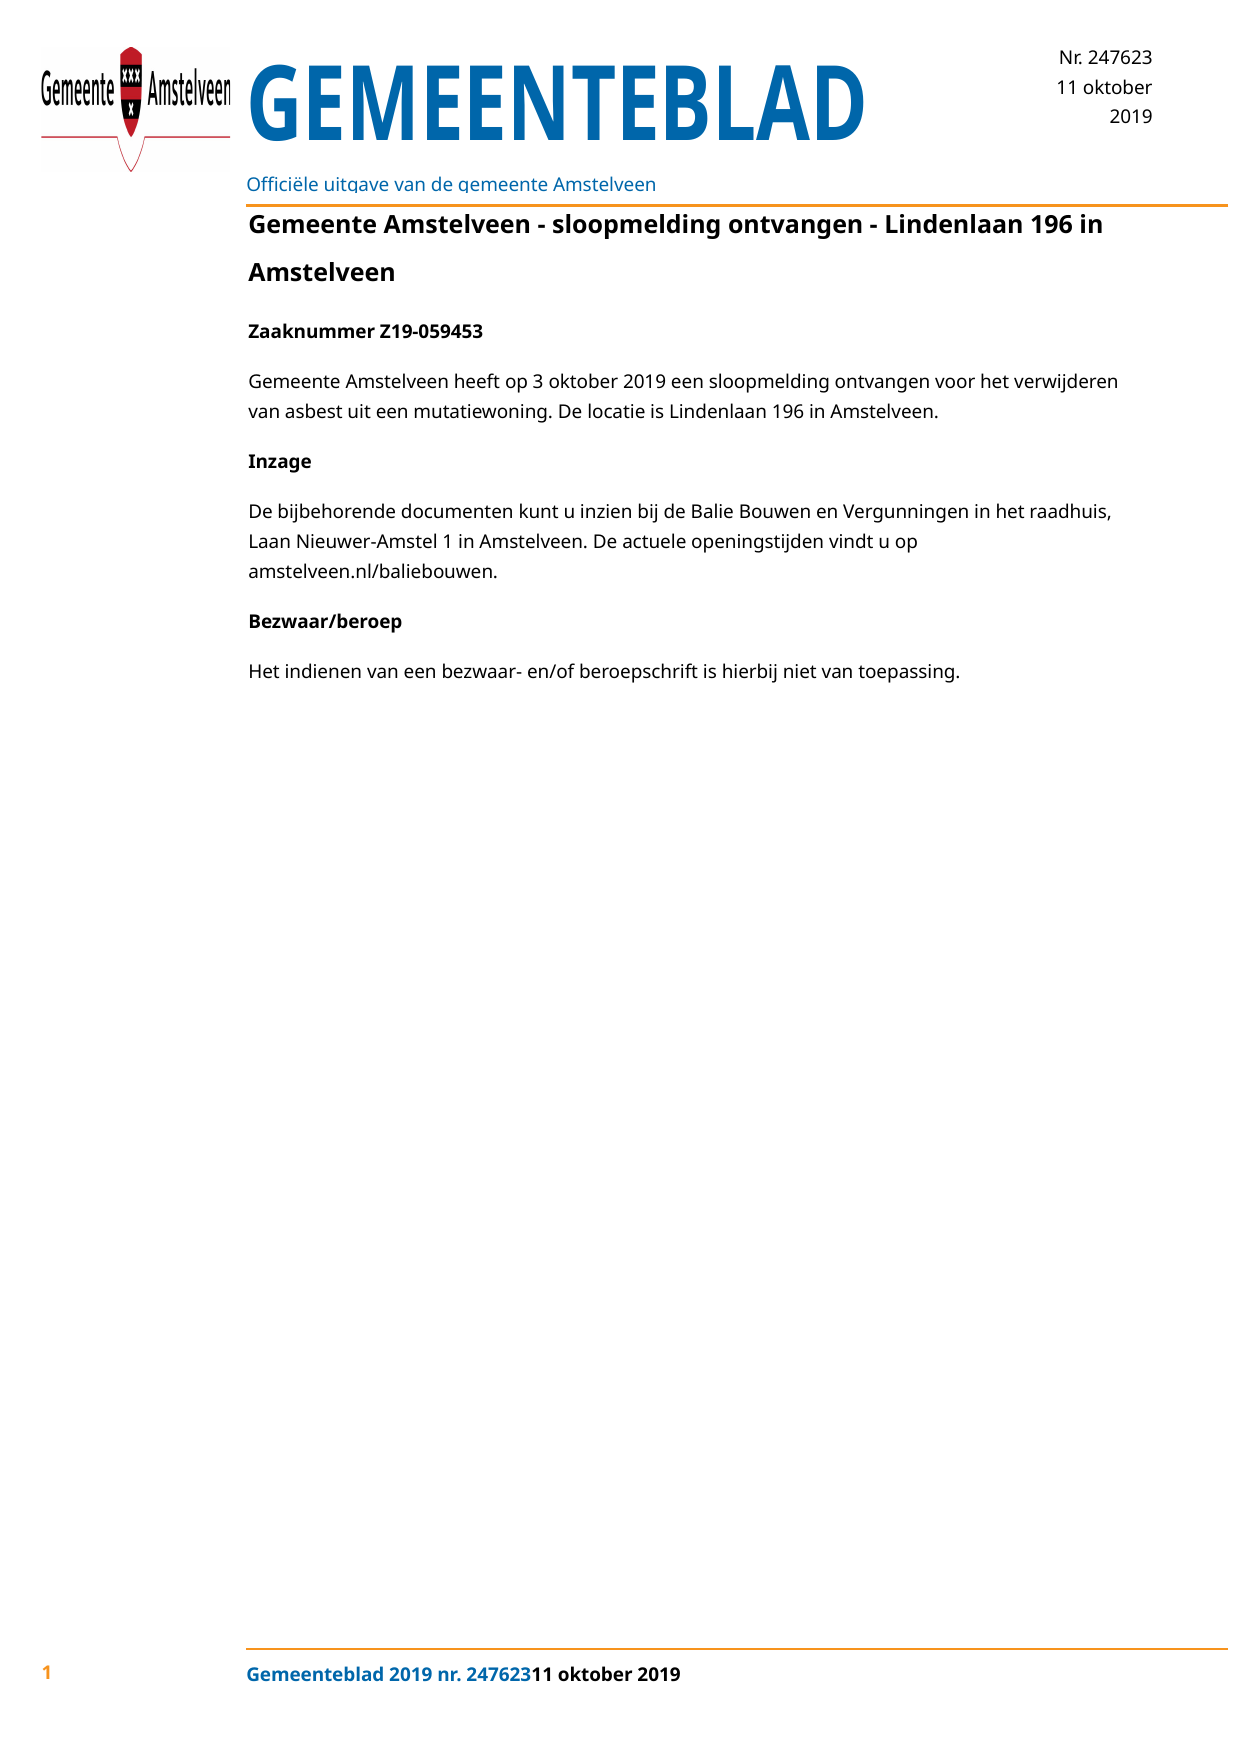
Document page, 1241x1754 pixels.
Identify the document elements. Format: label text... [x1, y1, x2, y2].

text De bijbehorende documenten kunt u inzien bij de Balie Bouwen en Vergunningen in het raadhuis, Laan Nieuwer-Amstel 1 in Amstelveen. De actuele openingstijden vindt u op amstelveen.nl/baliebouwen. [248, 499, 1152, 584]
text Het indienen van een bezwaar- en/of beroepschrift is hierbij niet van toepassing. [248, 659, 1152, 684]
text Gemeente Amstelveen - sloopmelding ontvangen - Lindenlaan 196 in Amstelveen [248, 207, 1152, 288]
text Inzage [248, 448, 1152, 474]
text Bezwaar/beroep [248, 608, 1152, 634]
text Gemeente Amstelveen heeft op 3 oktober 2019 een sloopmelding ontvangen voor het verwijderen van asbest uit een mutatiewoning. De locatie is Lindenlaan 196 in Amstelveen. [248, 368, 1152, 424]
picture [41, 47, 231, 172]
text Zaaknummer Z19-059453 [248, 318, 1152, 344]
